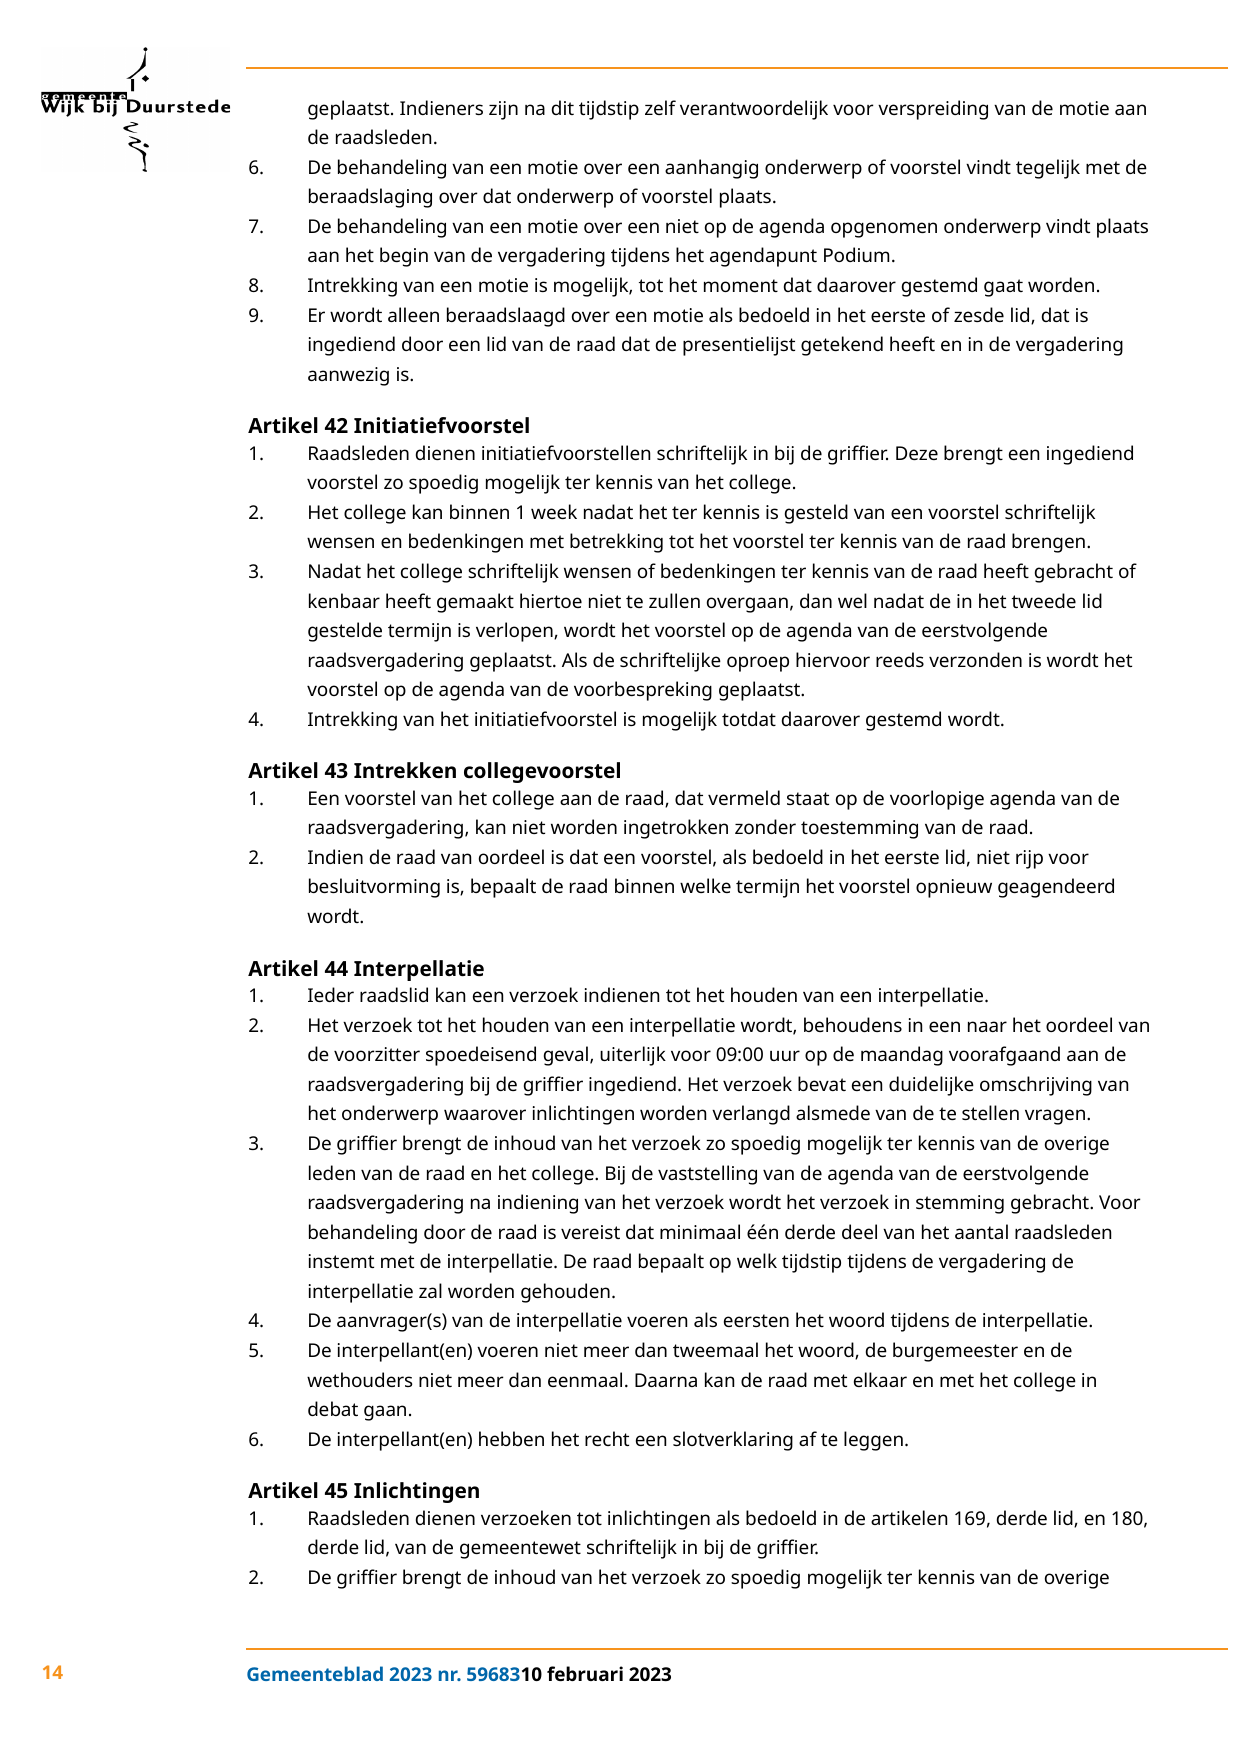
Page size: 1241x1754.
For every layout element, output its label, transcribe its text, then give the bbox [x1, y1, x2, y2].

list Er wordt alleen beraadslaagd over een motie als bedoeld in het eerste of zesde lid, dat is ingediend door een lid van de raad dat de presentielijst getekend heeft en in de vergadering aanwezig is. [248, 302, 1152, 387]
list geplaatst. Indieners zijn na dit tijdstip zelf verantwoordelijk voor verspreiding van de motie aan de raadsleden. [248, 95, 1152, 150]
list De interpellant(en) voeren niet meer dan tweemaal het woord, de burgemeester en de wethouders niet meer dan eenmaal. Daarna kan de raad met elkaar en met het college in debat gaan. [248, 1337, 1152, 1422]
list De griffier brengt de inhoud van het verzoek zo spoedig mogelijk ter kennis van de overige [248, 1564, 1152, 1590]
text Artikel 45 Inlichtingen [248, 1476, 1152, 1505]
list Een voorstel van het college aan de raad, dat vermeld staat op de voorlopige agenda van de raadsvergadering, kan niet worden ingetrokken zonder toestemming van de raad. [248, 785, 1152, 840]
picture [41, 47, 231, 172]
list De behandeling van een motie over een aanhangig onderwerp of voorstel vindt tegelijk met de beraadslaging over dat onderwerp of voorstel plaats. [248, 154, 1152, 209]
list Intrekking van een motie is mogelijk, tot het moment dat daarover gestemd gaat worden. [248, 272, 1152, 298]
list De interpellant(en) hebben het recht een slotverklaring af te leggen. [248, 1426, 1152, 1452]
list De griffier brengt de inhoud van het verzoek zo spoedig mogelijk ter kennis van de overige leden van de raad en het college. Bij de vaststelling van de agenda van de eerstvolgende raadsvergadering na indiening van het verzoek wordt het verzoek in stemming gebracht. Voor behandeling door de raad is vereist dat minimaal één derde deel van het aantal raadsleden instemt met de interpellatie. De raad bepaalt op welk tijdstip tijdens de vergadering de interpellatie zal worden gehouden. [248, 1130, 1152, 1304]
list De aanvrager(s) van de interpellatie voeren als eersten het woord tijdens de interpellatie. [248, 1308, 1152, 1333]
list Indien de raad van oordeel is dat een voorstel, als bedoeld in het eerste lid, niet rijp voor besluitvorming is, bepaalt de raad binnen welke termijn het voorstel opnieuw geagendeerd wordt. [248, 844, 1152, 929]
list Het college kan binnen 1 week nadat het ter kennis is gesteld van een voorstel schriftelijk wensen en bedenkingen met betrekking tot het voorstel ter kennis van de raad brengen. [248, 499, 1152, 554]
text Artikel 44 Interpellatie [248, 954, 1152, 982]
list Het verzoek tot het houden van een interpellatie wordt, behoudens in een naar het oordeel van de voorzitter spoedeisend geval, uiterlijk voor 09:00 uur op de maandag voorafgaand aan de raadsvergadering bij de griffier ingediend. Het verzoek bevat een duidelijke omschrijving van het onderwerp waarover inlichtingen worden verlangd alsmede van de te stellen vragen. [248, 1012, 1152, 1126]
text Artikel 43 Intrekken collegevoorstel [248, 757, 1152, 785]
list Intrekking van het initiatiefvoorstel is mogelijk totdat daarover gestemd wordt. [248, 706, 1152, 732]
list Nadat het college schriftelijk wensen of bedenkingen ter kennis van de raad heeft gebracht of kenbaar heeft gemaakt hiertoe niet te zullen overgaan, dan wel nadat de in het tweede lid gestelde termijn is verlopen, wordt het voorstel op de agenda van de eerstvolgende raadsvergadering geplaatst. Als de schriftelijke oproep hiervoor reeds verzonden is wordt het voorstel op de agenda van de voorbespreking geplaatst. [248, 558, 1152, 702]
list Ieder raadslid kan een verzoek indienen tot het houden van een interpellatie. [248, 982, 1152, 1008]
list Raadsleden dienen initiatiefvoorstellen schriftelijk in bij de griffier. Deze brengt een ingediend voorstel zo spoedig mogelijk ter kennis van het college. [248, 440, 1152, 495]
list De behandeling van een motie over een niet op de agenda opgenomen onderwerp vindt plaats aan het begin van de vergadering tijdens het agendapunt Podium. [248, 213, 1152, 268]
list Raadsleden dienen verzoeken tot inlichtingen als bedoeld in de artikelen 169, derde lid, en 180, derde lid, van de gemeentewet schriftelijk in bij de griffier. [248, 1505, 1152, 1560]
text Artikel 42 Initiatiefvoorstel [248, 411, 1152, 440]
